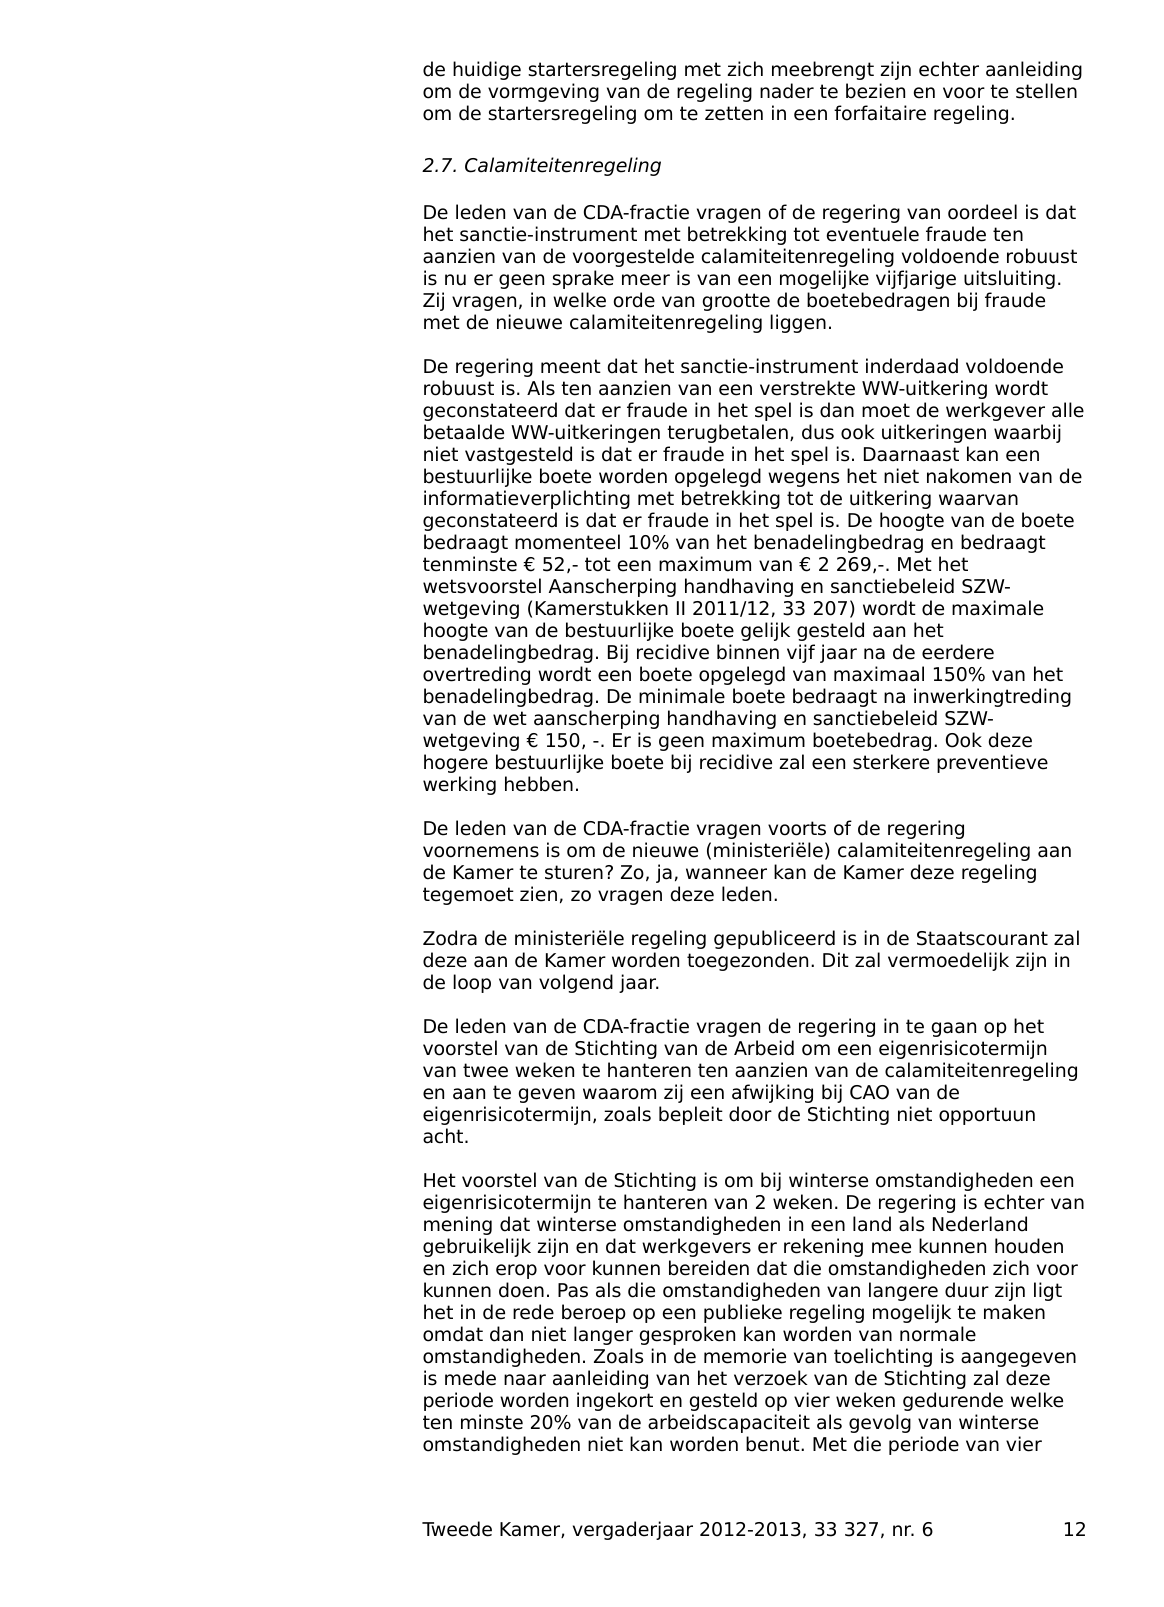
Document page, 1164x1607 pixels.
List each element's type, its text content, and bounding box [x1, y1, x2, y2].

text De leden van de CDA-fractie vragen voorts of de regering voornemens is om de nieuwe (ministeriële) calamiteitenregeling aan de Kamer te sturen? Zo, ja, wanneer kan de Kamer deze regeling tegemoet zien, zo vragen deze leden. [422, 818, 1087, 906]
text De leden van de CDA-fractie vragen de regering in te gaan op het voorstel van de Stichting van de Arbeid om een eigenrisicotermijn van twee weken te hanteren ten aanzien van de calamiteitenregeling en aan te geven waarom zij een afwijking bij CAO van de eigenrisicotermijn, zoals bepleit door de Stichting niet opportuun acht. [422, 1016, 1087, 1148]
text Het voorstel van de Stichting is om bij winterse omstandigheden een eigenrisicotermijn te hanteren van 2 weken. De regering is echter van mening dat winterse omstandigheden in een land als Nederland gebruikelijk zijn en dat werkgevers er rekening mee kunnen houden en zich erop voor kunnen bereiden dat die omstandigheden zich voor kunnen doen. Pas als die omstandigheden van langere duur zijn ligt het in de rede beroep op een publieke regeling mogelijk te maken omdat dan niet langer gesproken kan worden van normale omstandigheden. Zoals in de memorie van toelichting is aangegeven is mede naar aanleiding van het verzoek van de Stichting zal deze periode worden ingekort en gesteld op vier weken gedurende welke ten minste 20% van de arbeidscapaciteit als gevolg van winterse omstandigheden niet kan worden benut. Met die periode van vier [422, 1170, 1087, 1456]
text Zodra de ministeriële regeling gepubliceerd is in de Staatscourant zal deze aan de Kamer worden toegezonden. Dit zal vermoedelijk zijn in de loop van volgend jaar. [422, 928, 1087, 994]
text De leden van de CDA-fractie vragen of de regering van oordeel is dat het sanctie-instrument met betrekking tot eventuele fraude ten aanzien van de voorgestelde calamiteitenregeling voldoende robuust is nu er geen sprake meer is van een mogelijke vijfjarige uitsluiting. Zij vragen, in welke orde van grootte de boetebedragen bij fraude met de nieuwe calamiteitenregeling liggen. [422, 202, 1087, 334]
subtitle 2.7. Calamiteitenregeling [422, 155, 1087, 177]
text de huidige startersregeling met zich meebrengt zijn echter aanleiding om de vormgeving van de regeling nader te bezien en voor te stellen om de startersregeling om te zetten in een forfaitaire regeling. [422, 59, 1087, 125]
text De regering meent dat het sanctie-instrument inderdaad voldoende robuust is. Als ten aanzien van een verstrekte WW-uitkering wordt geconstateerd dat er fraude in het spel is dan moet de werkgever alle betaalde WW-uitkeringen terugbetalen, dus ook uitkeringen waarbij niet vastgesteld is dat er fraude in het spel is. Daarnaast kan een bestuurlijke boete worden opgelegd wegens het niet nakomen van de informatieverplichting met betrekking tot de uitkering waarvan geconstateerd is dat er fraude in het spel is. De hoogte van de boete bedraagt momenteel 10% van het benadelingbedrag en bedraagt tenminste € 52,- tot een maximum van € 2 269,-. Met het wetsvoorstel Aanscherping handhaving en sanctiebeleid SZW-wetgeving (Kamerstukken II 2011/12, 33 207) wordt de maximale hoogte van de bestuurlijke boete gelijk gesteld aan het benadelingbedrag. Bij recidive binnen vijf jaar na de eerdere overtreding wordt een boete opgelegd van maximaal 150% van het benadelingbedrag. De minimale boete bedraagt na inwerkingtreding van de wet aanscherping handhaving en sanctiebeleid SZW-wetgeving € 150, -. Er is geen maximum boetebedrag. Ook deze hogere bestuurlijke boete bij recidive zal een sterkere preventieve werking hebben. [422, 356, 1087, 796]
